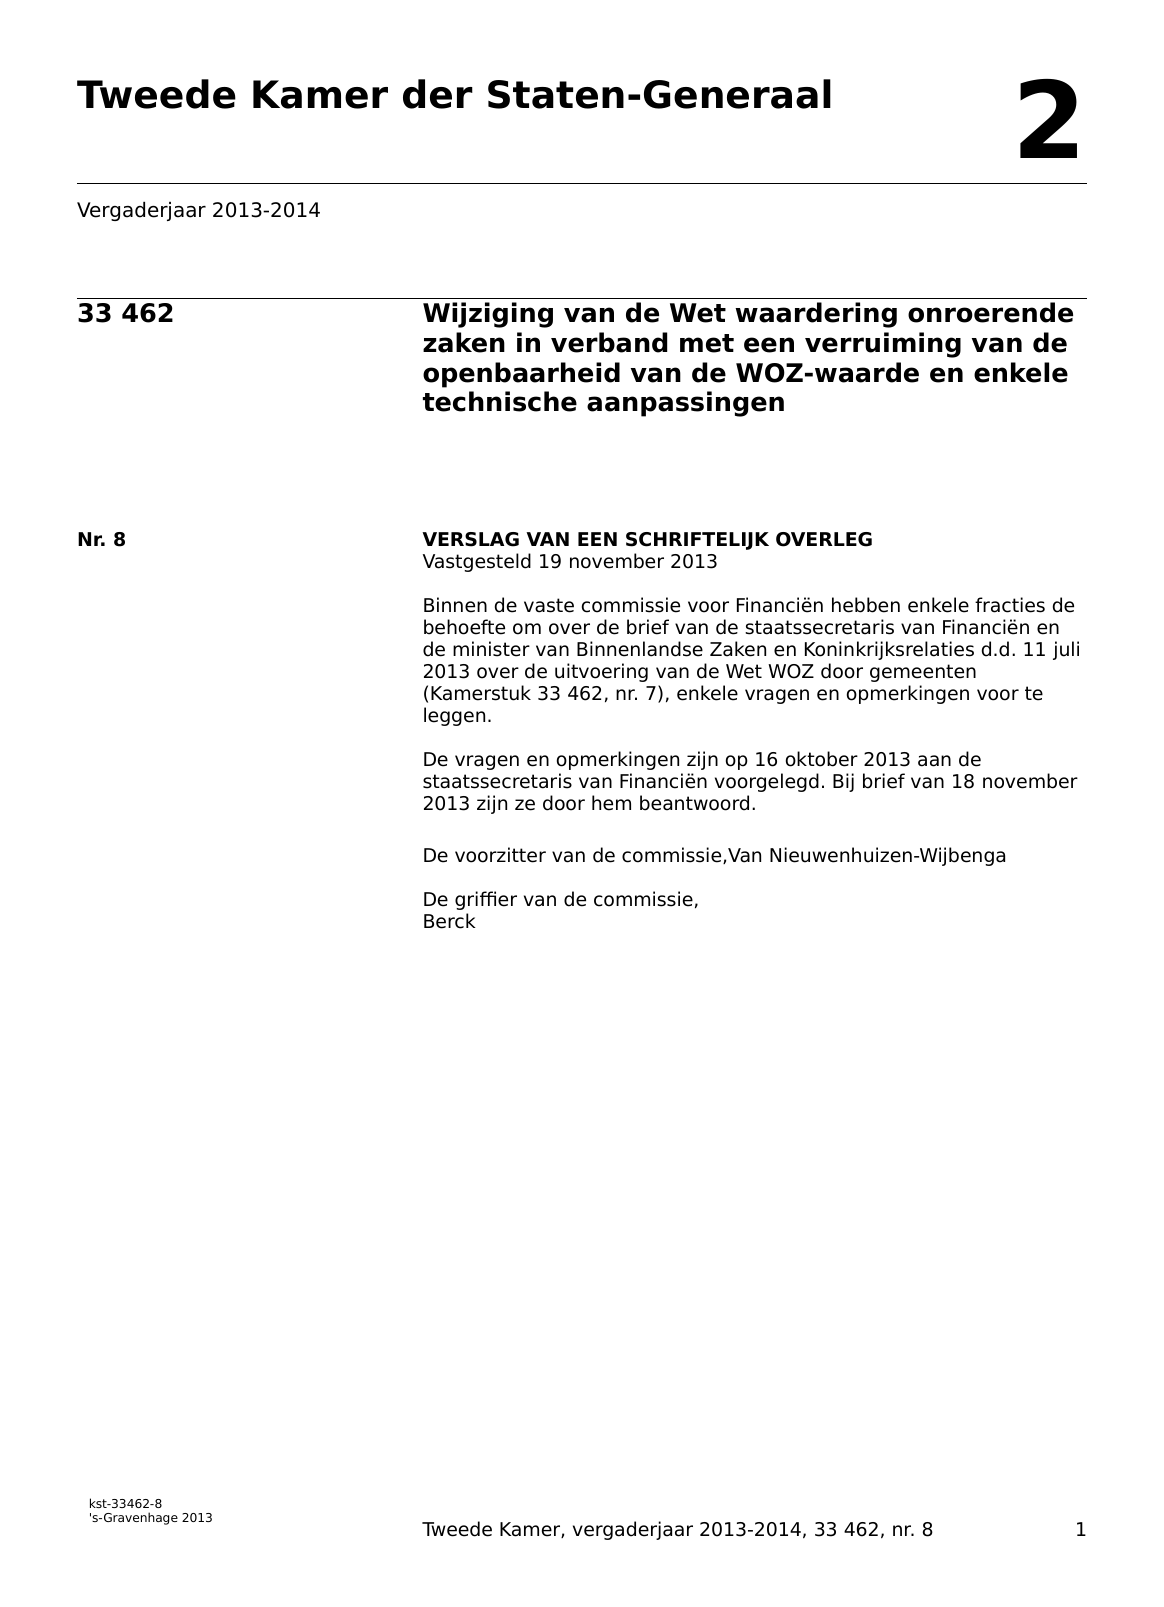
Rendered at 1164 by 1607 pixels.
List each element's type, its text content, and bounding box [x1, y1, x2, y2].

text Vastgesteld 19 november 2013 [422, 551, 1087, 573]
subtitle 33 462 Wijziging van de Wet waardering onroerende zaken in verband met een verruiming van de openbaarheid van de WOZ-waarde en enkele technische aanpassingen [77, 299, 1087, 418]
text De vragen en opmerkingen zijn op 16 oktober 2013 aan de staatssecretaris van Financiën voorgelegd. Bij brief van 18 november 2013 zijn ze door hem beantwoord. [422, 749, 1087, 815]
subtitle Nr. 8 VERSLAG VAN EEN SCHRIFTELIJK OVERLEG [77, 529, 1087, 551]
table_header 2 [886, 59, 1087, 183]
table_cell Vergaderjaar 2013-2014 [77, 184, 1087, 298]
text Binnen de vaste commissie voor Financiën hebben enkele fracties de behoefte om over de brief van de staatssecretaris van Financiën en de minister van Binnenlandse Zaken en Koninkrijksrelaties d.d. 11 juli 2013 over de uitvoering van de Wet WOZ door gemeenten (Kamerstuk 33 462, nr. 7), enkele vragen en opmerkingen voor te leggen. [422, 595, 1087, 727]
text De voorzitter van de commissie,Van Nieuwenhuizen-Wijbenga [422, 845, 1087, 867]
text De griffier van de commissie, Berck [422, 889, 1087, 933]
text kst-33462-8 [88, 1497, 323, 1511]
table_header Tweede Kamer der Staten-Generaal [77, 59, 886, 183]
text 's-Gravenhage 2013 [88, 1511, 323, 1525]
